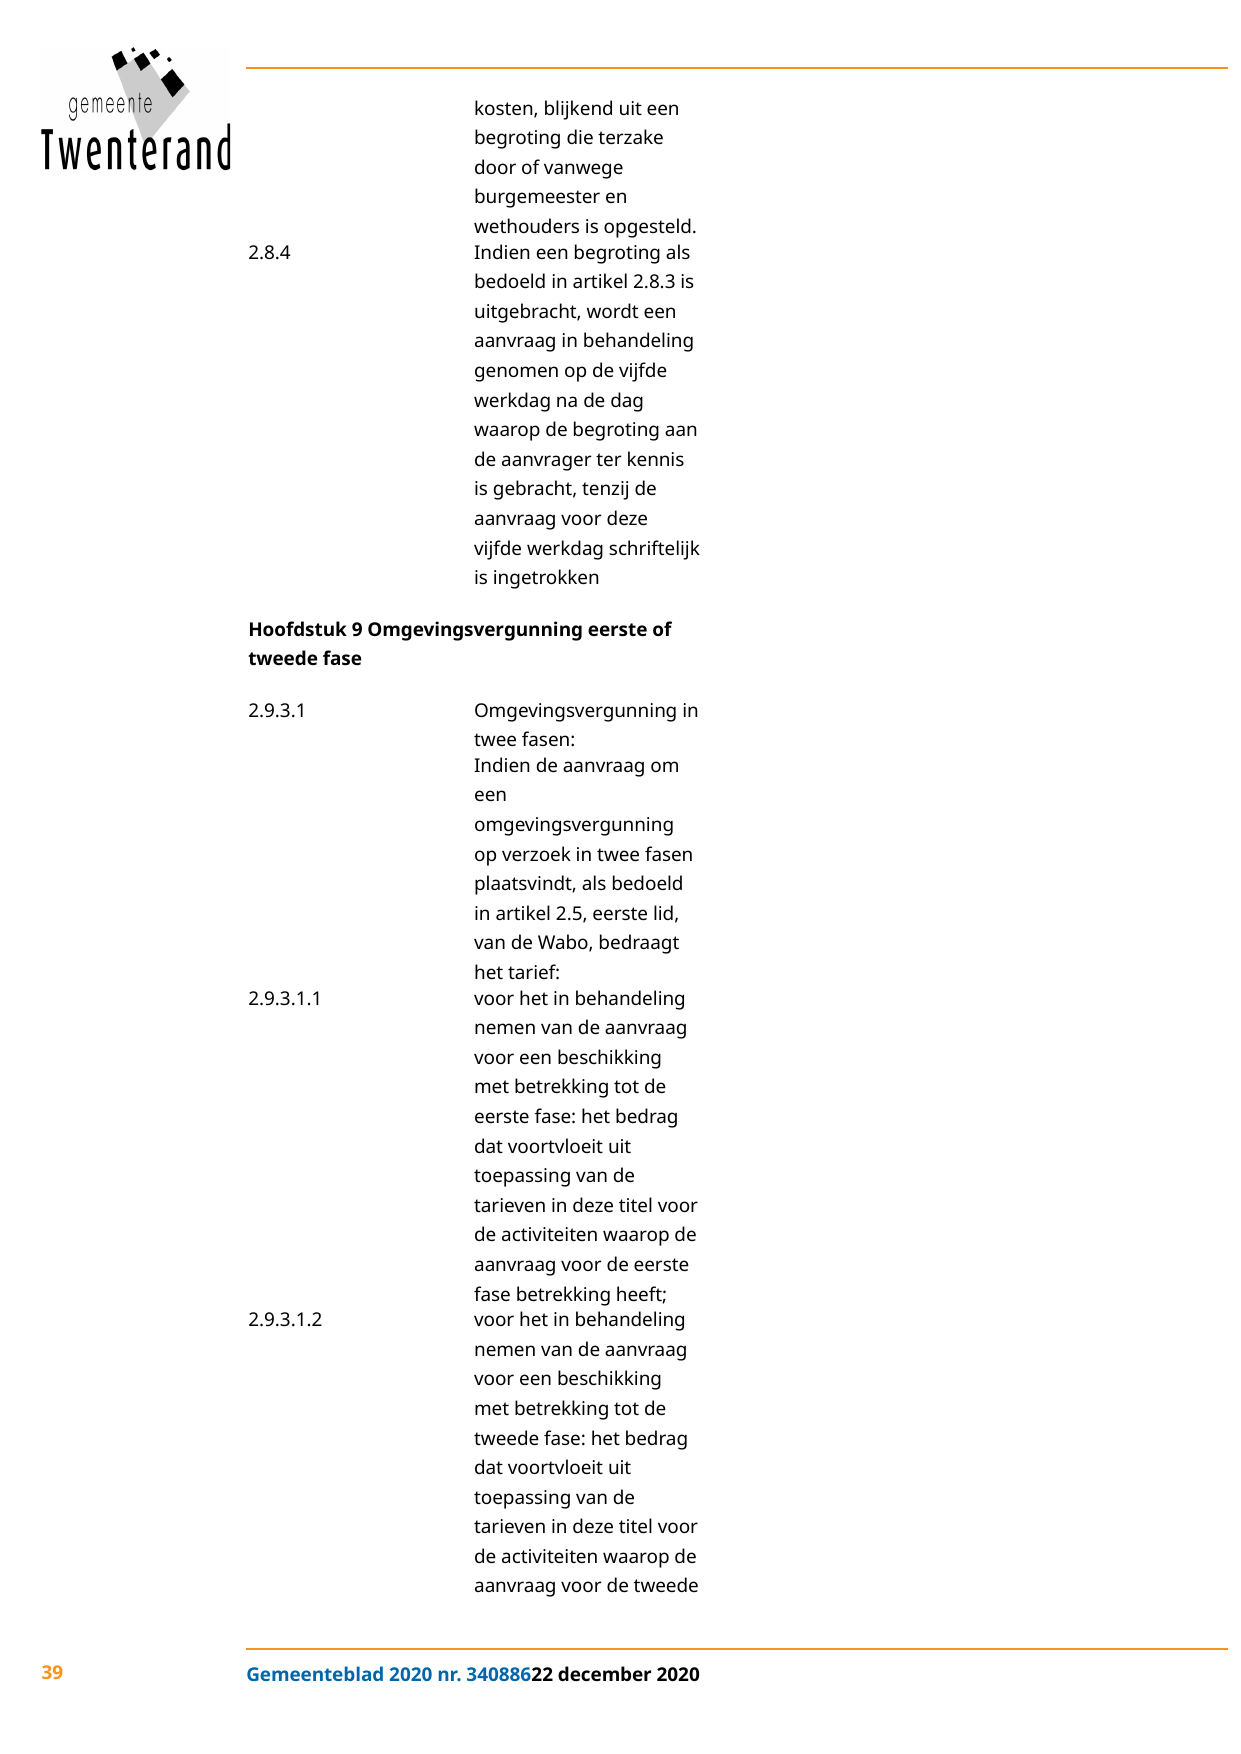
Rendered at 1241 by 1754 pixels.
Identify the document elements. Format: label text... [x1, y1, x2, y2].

table_cell Indien de aanvraag om een omgevingsvergunning op verzoek in twee fasen plaatsvindt, als bedoeld in artikel 2.5, eerste lid, van de Wabo, bedraagt het tarief: [474, 752, 700, 985]
table_cell voor het in behandeling nemen van de aanvraag voor een beschikking met betrekking tot de tweede fase: het bedrag dat voortvloeit uit toepassing van de tarieven in deze titel voor de activiteiten waarop de aanvraag voor de tweede [474, 1306, 700, 1598]
table_cell [248, 671, 474, 697]
table_cell [700, 985, 1152, 1306]
table_cell [474, 671, 700, 697]
table_cell [248, 95, 474, 239]
table_cell 2.9.3.1.1 [248, 985, 474, 1306]
table_cell kosten, blijkend uit een begroting die terzake door of vanwege burgemeester en wethouders is opgesteld. [474, 95, 700, 239]
table_cell [700, 671, 1152, 697]
table_cell [700, 590, 1152, 616]
table_cell [248, 590, 474, 616]
table_cell 2.9.3.1 [248, 697, 474, 985]
table_cell [700, 752, 1152, 985]
table_cell 2.8.4 [248, 239, 474, 590]
table_cell [700, 95, 1152, 239]
table_cell Hoofdstuk 9 Omgevingsvergunning eerste of tweede fase [248, 616, 700, 671]
table_cell [700, 239, 1152, 590]
table_cell [474, 590, 700, 616]
table_cell [700, 1306, 1152, 1598]
table_cell Omgevingsvergunning in twee fasen: [474, 697, 700, 752]
table_cell [700, 616, 1152, 671]
table_cell voor het in behandeling nemen van de aanvraag voor een beschikking met betrekking tot de eerste fase: het bedrag dat voortvloeit uit toepassing van de tarieven in deze titel voor de activiteiten waarop de aanvraag voor de eerste fase betrekking heeft; [474, 985, 700, 1306]
table_cell [700, 697, 1152, 752]
table_cell Indien een begroting als bedoeld in artikel 2.8.3 is uitgebracht, wordt een aanvraag in behandeling genomen op de vijfde werkdag na de dag waarop de begroting aan de aanvrager ter kennis is gebracht, tenzij de aanvraag voor deze vijfde werkdag schriftelijk is ingetrokken [474, 239, 700, 590]
table_cell 2.9.3.1.2 [248, 1306, 474, 1598]
picture [41, 47, 231, 172]
